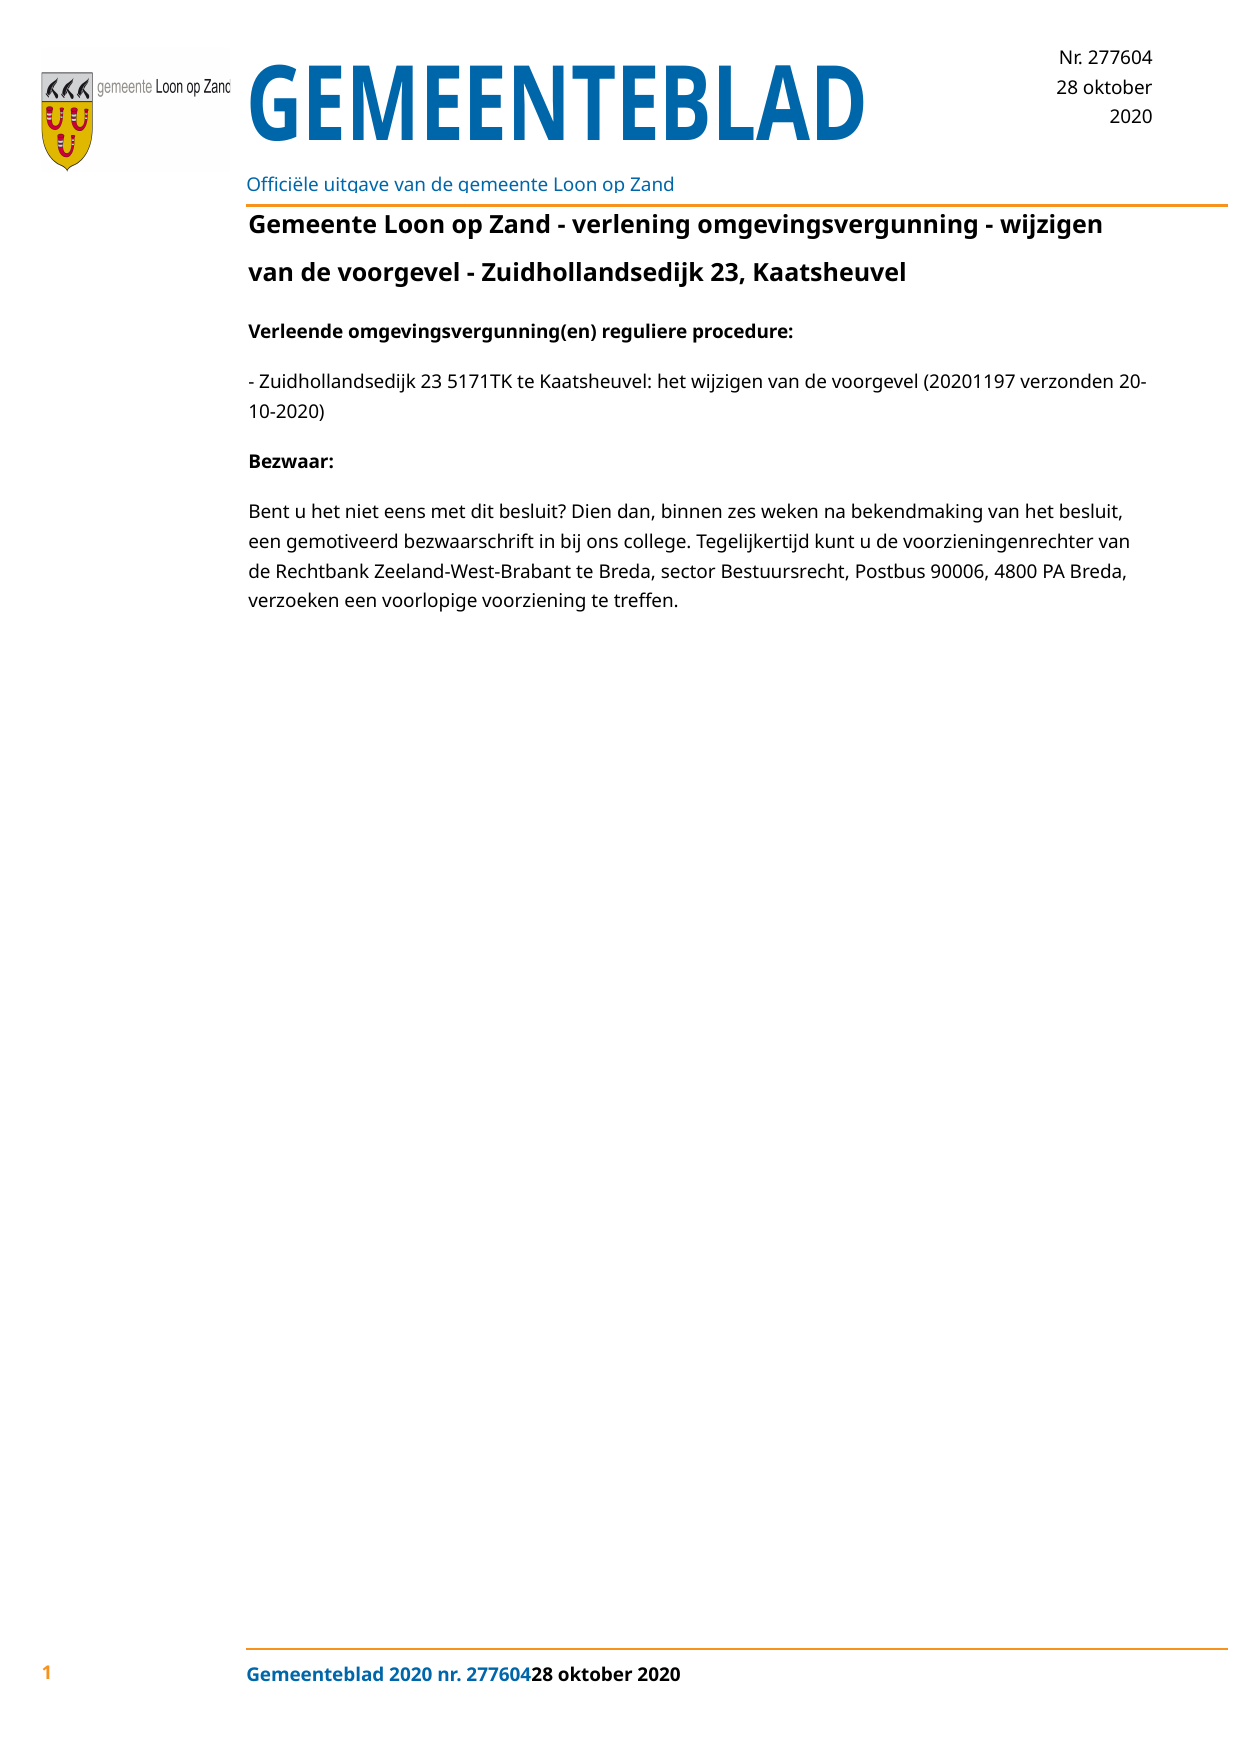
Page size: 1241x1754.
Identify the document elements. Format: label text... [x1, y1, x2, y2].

text Verleende omgevingsvergunning(en) reguliere procedure: [248, 318, 1152, 344]
text Gemeente Loon op Zand - verlening omgevingsvergunning - wijzigen van de voorgevel - Zuidhollandsedijk 23, Kaatsheuvel [248, 207, 1152, 288]
text Bezwaar: [248, 448, 1152, 474]
text Bent u het niet eens met dit besluit? Dien dan, binnen zes weken na bekendmaking van het besluit, een gemotiveerd bezwaarschrift in bij ons college. Tegelijkertijd kunt u de voorzieningenrechter van de Rechtbank Zeeland-West-Brabant te Breda, sector Bestuursrecht, Postbus 90006, 4800 PA Breda, verzoeken een voorlopige voorziening te treffen. [248, 499, 1152, 613]
text - Zuidhollandsedijk 23 5171TK te Kaatsheuvel: het wijzigen van de voorgevel (20201197 verzonden 20-10-2020) [248, 368, 1152, 424]
picture [41, 47, 231, 172]
